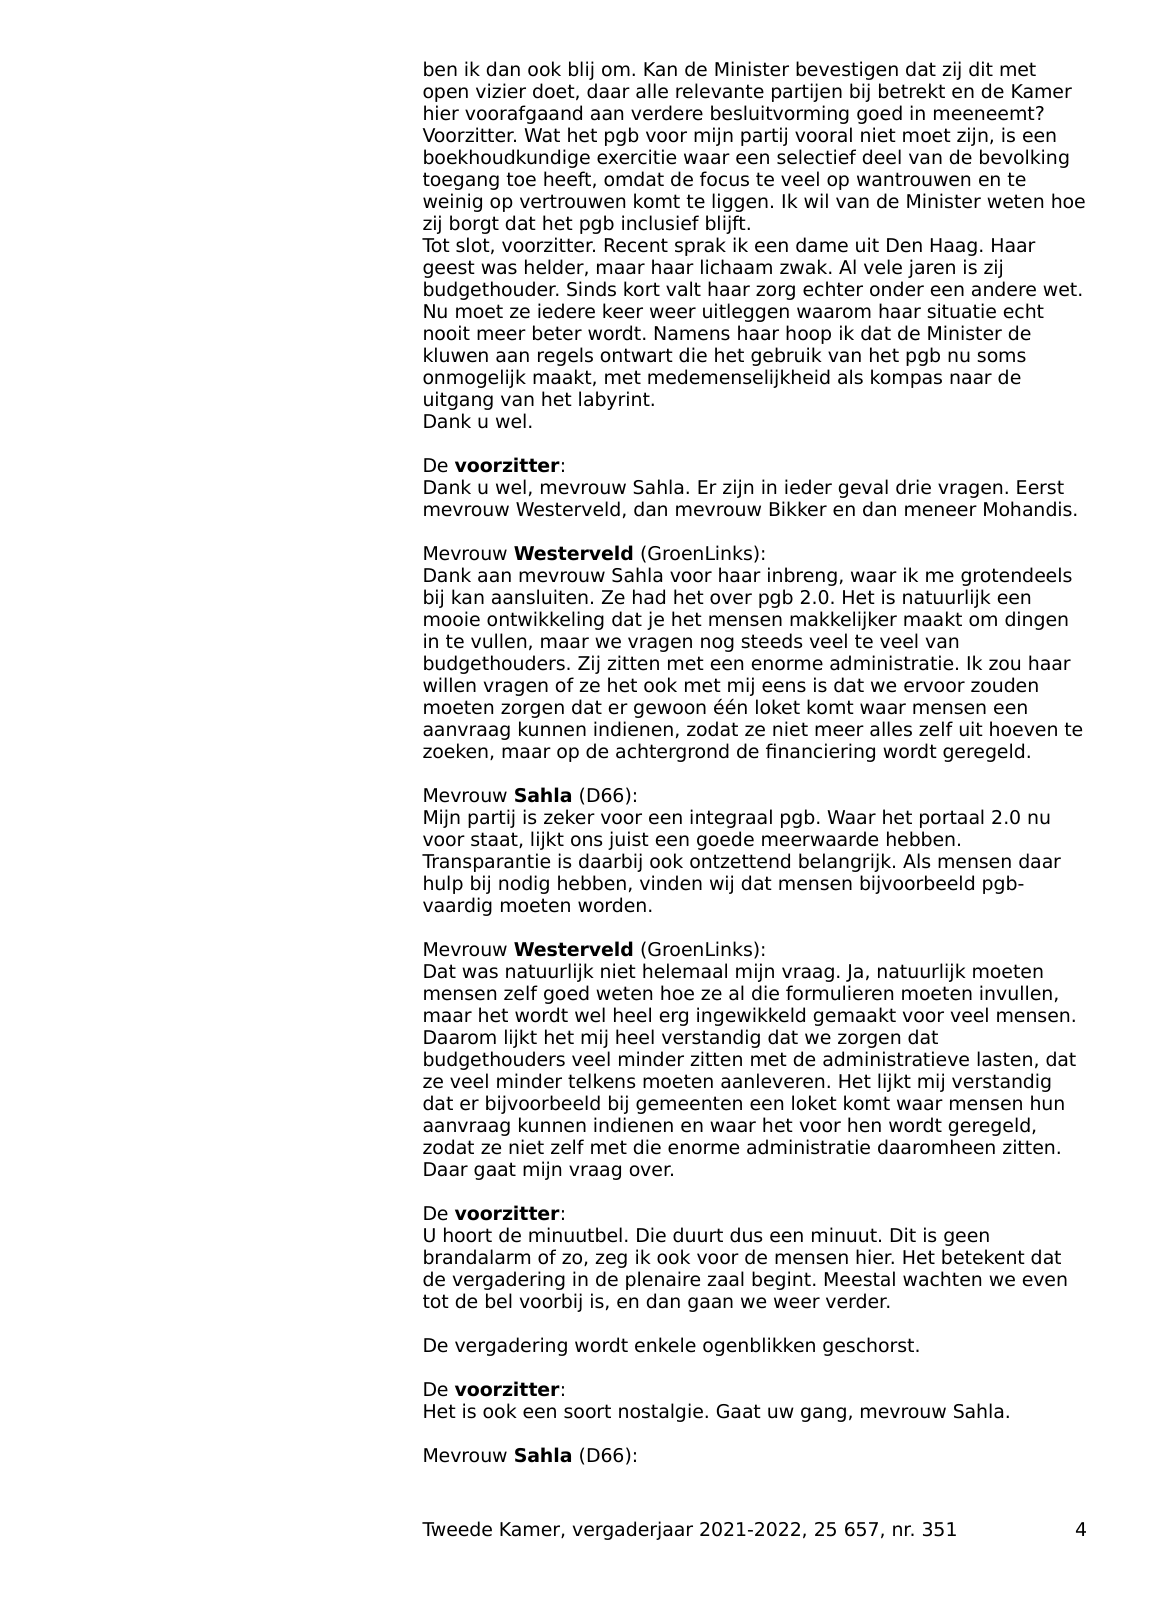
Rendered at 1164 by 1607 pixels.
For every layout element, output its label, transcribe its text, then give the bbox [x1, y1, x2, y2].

text Mijn partij is zeker voor een integraal pgb. Waar het portaal 2.0 nu voor staat, lijkt ons juist een goede meerwaarde hebben. Transparantie is daarbij ook ontzettend belangrijk. Als mensen daar hulp bij nodig hebben, vinden wij dat mensen bijvoorbeeld pgb-vaardig moeten worden. [422, 807, 1087, 917]
text ben ik dan ook blij om. Kan de Minister bevestigen dat zij dit met open vizier doet, daar alle relevante partijen bij betrekt en de Kamer hier voorafgaand aan verdere besluitvorming goed in meeneemt? [422, 59, 1087, 125]
text Dank u wel, mevrouw Sahla. Er zijn in ieder geval drie vragen. Eerst mevrouw Westerveld, dan mevrouw Bikker en dan meneer Mohandis. [422, 477, 1087, 521]
text Tot slot, voorzitter. Recent sprak ik een dame uit Den Haag. Haar geest was helder, maar haar lichaam zwak. Al vele jaren is zij budgethouder. Sinds kort valt haar zorg echter onder een andere wet. Nu moet ze iedere keer weer uitleggen waarom haar situatie echt nooit meer beter wordt. Namens haar hoop ik dat de Minister de kluwen aan regels ontwart die het gebruik van het pgb nu soms onmogelijk maakt, met medemenselijkheid als kompas naar de uitgang van het labyrint. [422, 235, 1087, 411]
text Mevrouw Sahla (D66): [422, 785, 1087, 807]
text Mevrouw Westerveld (GroenLinks): [422, 543, 1087, 565]
text De vergadering wordt enkele ogenblikken geschorst. [422, 1335, 1087, 1357]
text Voorzitter. Wat het pgb voor mijn partij vooral niet moet zijn, is een boekhoudkundige exercitie waar een selectief deel van de bevolking toegang toe heeft, omdat de focus te veel op wantrouwen en te weinig op vertrouwen komt te liggen. Ik wil van de Minister weten hoe zij borgt dat het pgb inclusief blijft. [422, 125, 1087, 235]
text De voorzitter: [422, 455, 1087, 477]
text Mevrouw Westerveld (GroenLinks): [422, 939, 1087, 961]
text Het is ook een soort nostalgie. Gaat uw gang, mevrouw Sahla. [422, 1401, 1087, 1423]
text Dank aan mevrouw Sahla voor haar inbreng, waar ik me grotendeels bij kan aansluiten. Ze had het over pgb 2.0. Het is natuurlijk een mooie ontwikkeling dat je het mensen makkelijker maakt om dingen in te vullen, maar we vragen nog steeds veel te veel van budgethouders. Zij zitten met een enorme administratie. Ik zou haar willen vragen of ze het ook met mij eens is dat we ervoor zouden moeten zorgen dat er gewoon één loket komt waar mensen een aanvraag kunnen indienen, zodat ze niet meer alles zelf uit hoeven te zoeken, maar op de achtergrond de financiering wordt geregeld. [422, 565, 1087, 763]
text Dat was natuurlijk niet helemaal mijn vraag. Ja, natuurlijk moeten mensen zelf goed weten hoe ze al die formulieren moeten invullen, maar het wordt wel heel erg ingewikkeld gemaakt voor veel mensen. Daarom lijkt het mij heel verstandig dat we zorgen dat budgethouders veel minder zitten met de administratieve lasten, dat ze veel minder telkens moeten aanleveren. Het lijkt mij verstandig dat er bijvoorbeeld bij gemeenten een loket komt waar mensen hun aanvraag kunnen indienen en waar het voor hen wordt geregeld, zodat ze niet zelf met die enorme administratie daaromheen zitten. Daar gaat mijn vraag over. [422, 961, 1087, 1181]
text U hoort de minuutbel. Die duurt dus een minuut. Dit is geen brandalarm of zo, zeg ik ook voor de mensen hier. Het betekent dat de vergadering in de plenaire zaal begint. Meestal wachten we even tot de bel voorbij is, en dan gaan we weer verder. [422, 1225, 1087, 1313]
text De voorzitter: [422, 1379, 1087, 1401]
text Dank u wel. [422, 411, 1087, 433]
text Mevrouw Sahla (D66): [422, 1445, 1087, 1467]
text De voorzitter: [422, 1203, 1087, 1225]
